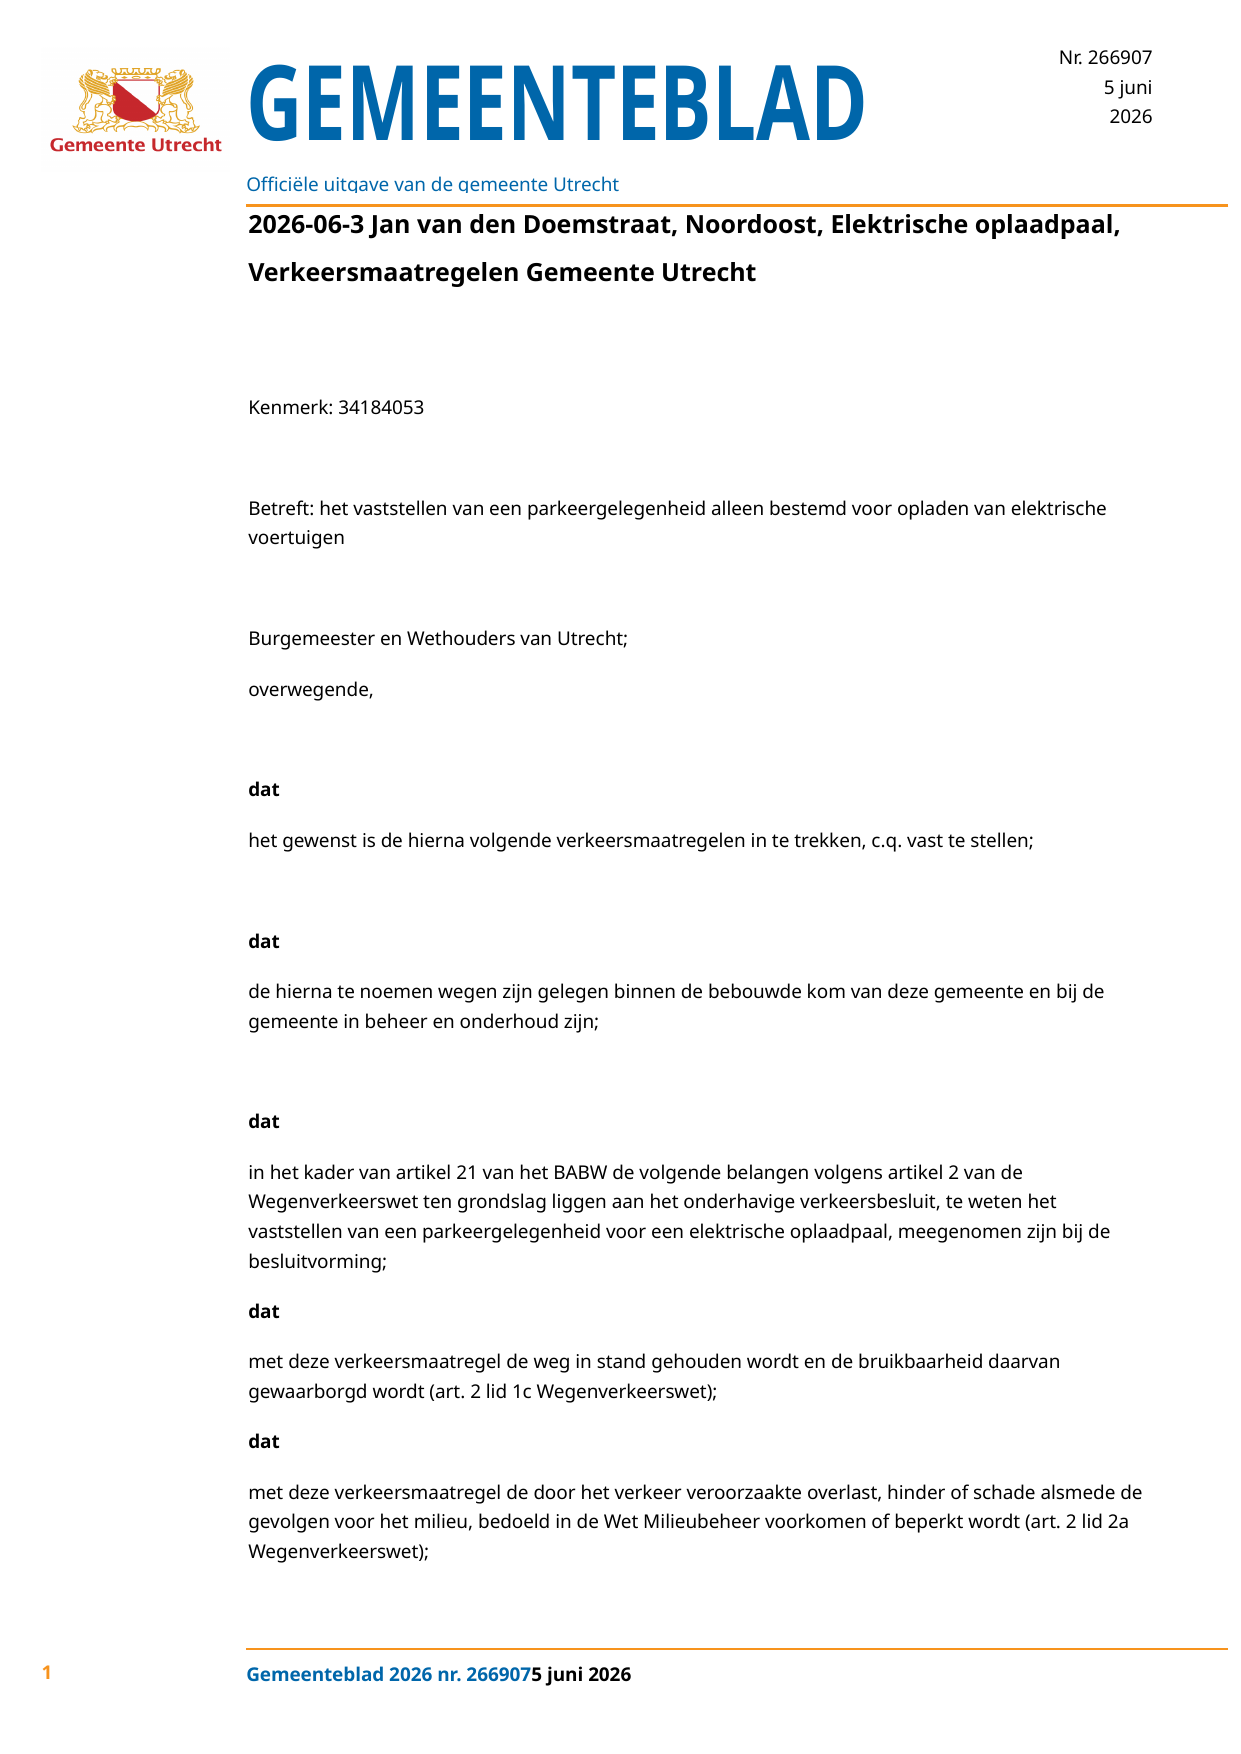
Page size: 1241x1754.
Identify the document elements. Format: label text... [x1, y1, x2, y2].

text dat [248, 928, 1152, 953]
text dat [248, 1429, 1152, 1454]
picture [41, 47, 231, 172]
text de hierna te noemen wegen zijn gelegen binnen de bebouwde kom van deze gemeente en bij de gemeente in beheer en onderhoud zijn; [248, 978, 1152, 1033]
text Kenmerk: 34184053 [248, 394, 1152, 420]
text 2026-06-3 Jan van den Doemstraat, Noordoost, Elektrische oplaadpaal, Verkeersmaatregelen Gemeente Utrecht [248, 207, 1152, 288]
text overwegende, [248, 676, 1152, 701]
text dat [248, 777, 1152, 802]
text met deze verkeersmaatregel de door het verkeer veroorzaakte overlast, hinder of schade alsmede de gevolgen voor het milieu, bedoeld in de Wet Milieubeheer voorkomen of beperkt wordt (art. 2 lid 2a Wegenverkeerswet); [248, 1479, 1152, 1564]
text dat [248, 1298, 1152, 1324]
text met deze verkeersmaatregel de weg in stand gehouden wordt en de bruikbaarheid daarvan gewaarborgd wordt (art. 2 lid 1c Wegenverkeerswet); [248, 1349, 1152, 1404]
text dat [248, 1109, 1152, 1134]
text in het kader van artikel 21 van het BABW de volgende belangen volgens artikel 2 van de Wegenverkeerswet ten grondslag liggen aan het onderhavige verkeersbesluit, te weten het vaststellen van een parkeergelegenheid voor een elektrische oplaadpaal, meegenomen zijn bij de besluitvorming; [248, 1159, 1152, 1273]
text Betreft: het vaststellen van een parkeergelegenheid alleen bestemd voor opladen van elektrische voertuigen [248, 495, 1152, 550]
text het gewenst is de hierna volgende verkeersmaatregelen in te trekken, c.q. vast te stellen; [248, 827, 1152, 853]
text Burgemeester en Wethouders van Utrecht; [248, 625, 1152, 651]
